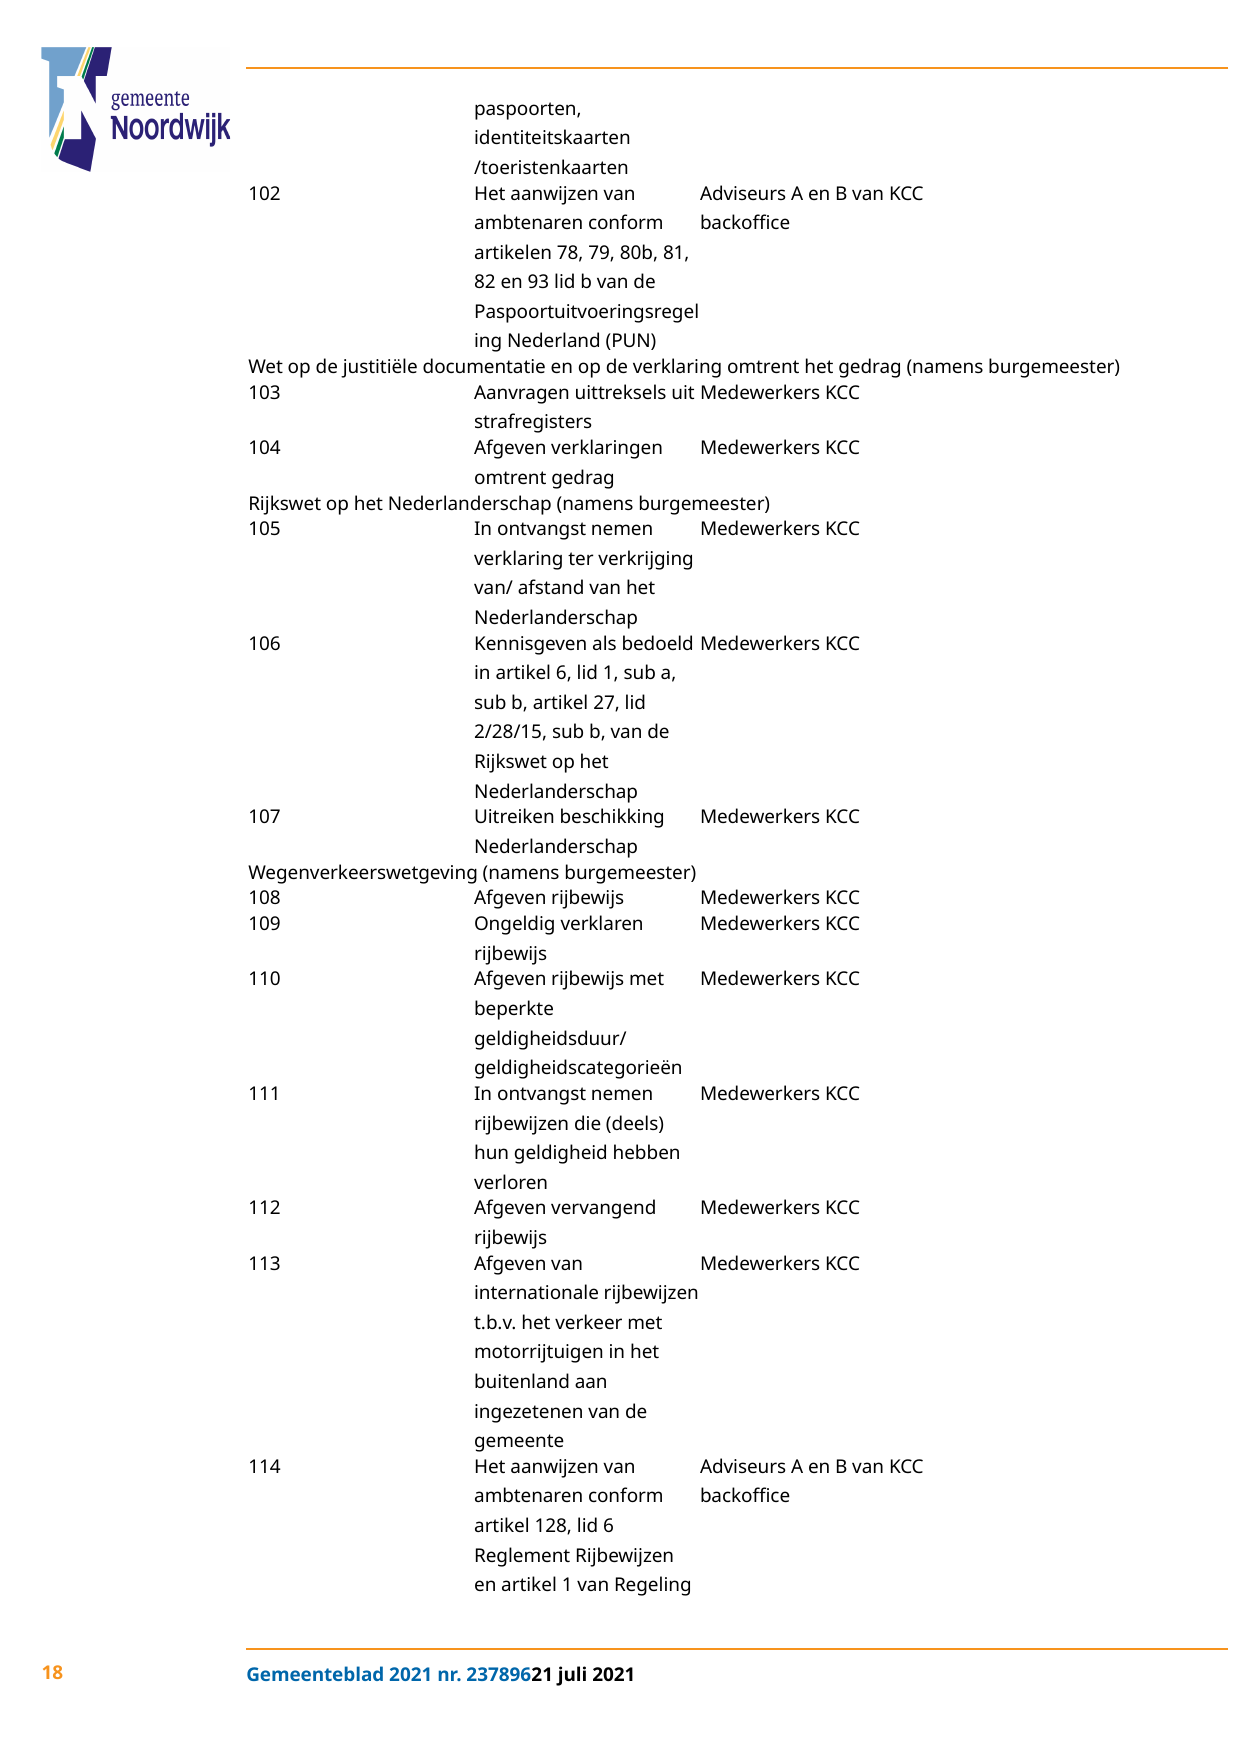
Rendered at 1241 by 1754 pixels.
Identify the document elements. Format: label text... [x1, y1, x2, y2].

table_cell Uitreiken beschikking Nederlanderschap [474, 804, 700, 859]
table_cell 104 [248, 434, 474, 490]
table_cell 111 [248, 1080, 474, 1194]
table_cell [926, 630, 1152, 803]
table_cell Medewerkers KCC [700, 515, 926, 630]
table_cell Afgeven verklaringen omtrent gedrag [474, 434, 700, 490]
table_cell Medewerkers KCC [700, 910, 926, 966]
table_cell 109 [248, 910, 474, 966]
table_cell Aanvragen uittreksels uit strafregisters [474, 379, 700, 434]
table_cell Afgeven van internationale rijbewijzen t.b.v. het verkeer met motorrijtuigen in het buitenland aan ingezetenen van de gemeente [474, 1250, 700, 1453]
table_cell 108 [248, 885, 474, 910]
table_cell Medewerkers KCC [700, 1250, 926, 1453]
table_cell 114 [248, 1453, 474, 1597]
table_cell paspoorten, identiteitskaarten /toeristenkaarten [474, 95, 700, 180]
table_cell Medewerkers KCC [700, 379, 926, 434]
table_cell [926, 1080, 1152, 1194]
table_cell [926, 95, 1152, 180]
table_cell [926, 1250, 1152, 1453]
table_cell Medewerkers KCC [700, 434, 926, 490]
table_cell In ontvangst nemen verklaring ter verkrijging van/ afstand van het Nederlanderschap [474, 515, 700, 630]
table_cell Afgeven rijbewijs [474, 885, 700, 910]
table_cell Medewerkers KCC [700, 630, 926, 803]
picture [41, 47, 231, 172]
table_cell [926, 804, 1152, 859]
table_cell [926, 910, 1152, 966]
table_cell Medewerkers KCC [700, 966, 926, 1080]
table_cell [926, 885, 1152, 910]
table_cell Kennisgeven als bedoeld in artikel 6, lid 1, sub a, sub b, artikel 27, lid 2/28/15, sub b, van de Rijkswet op het Nederlanderschap [474, 630, 700, 803]
table_cell Afgeven rijbewijs met beperkte geldigheidsduur/ geldigheidscategorieën [474, 966, 700, 1080]
table_cell 110 [248, 966, 474, 1080]
table_cell Adviseurs A en B van KCC backoffice [700, 180, 926, 353]
table_cell 112 [248, 1195, 474, 1250]
table_cell Adviseurs A en B van KCC backoffice [700, 1453, 926, 1597]
table_cell Afgeven vervangend rijbewijs [474, 1195, 700, 1250]
table_cell Rijkswet op het Nederlanderschap (namens burgemeester) [248, 490, 1152, 515]
table_cell [926, 1453, 1152, 1597]
table_cell Het aanwijzen van ambtenaren conform artikelen 78, 79, 80b, 81, 82 en 93 lid b van de Paspoortuitvoeringsregeling Nederland (PUN) [474, 180, 700, 353]
table_cell [700, 95, 926, 180]
table_cell 113 [248, 1250, 474, 1453]
table_cell Medewerkers KCC [700, 885, 926, 910]
table_cell [248, 95, 474, 180]
table_cell [926, 1195, 1152, 1250]
table_cell [926, 180, 1152, 353]
table_cell 103 [248, 379, 474, 434]
table_cell [926, 515, 1152, 630]
table_cell Wet op de justitiële documentatie en op de verklaring omtrent het gedrag (namens burgemeester) [248, 353, 1152, 379]
table_cell 106 [248, 630, 474, 803]
table_cell [926, 379, 1152, 434]
table_cell 102 [248, 180, 474, 353]
table_cell 105 [248, 515, 474, 630]
table_cell Het aanwijzen van ambtenaren conform artikel 128, lid 6 Reglement Rijbewijzen en artikel 1 van Regeling [474, 1453, 700, 1597]
table_cell Medewerkers KCC [700, 804, 926, 859]
table_cell Wegenverkeerswetgeving (namens burgemeester) [248, 859, 1152, 884]
table_cell Medewerkers KCC [700, 1195, 926, 1250]
table_cell [926, 434, 1152, 490]
table_cell Ongeldig verklaren rijbewijs [474, 910, 700, 966]
table_cell In ontvangst nemen rijbewijzen die (deels) hun geldigheid hebben verloren [474, 1080, 700, 1194]
table_cell 107 [248, 804, 474, 859]
table_cell Medewerkers KCC [700, 1080, 926, 1194]
table_cell [926, 966, 1152, 1080]
